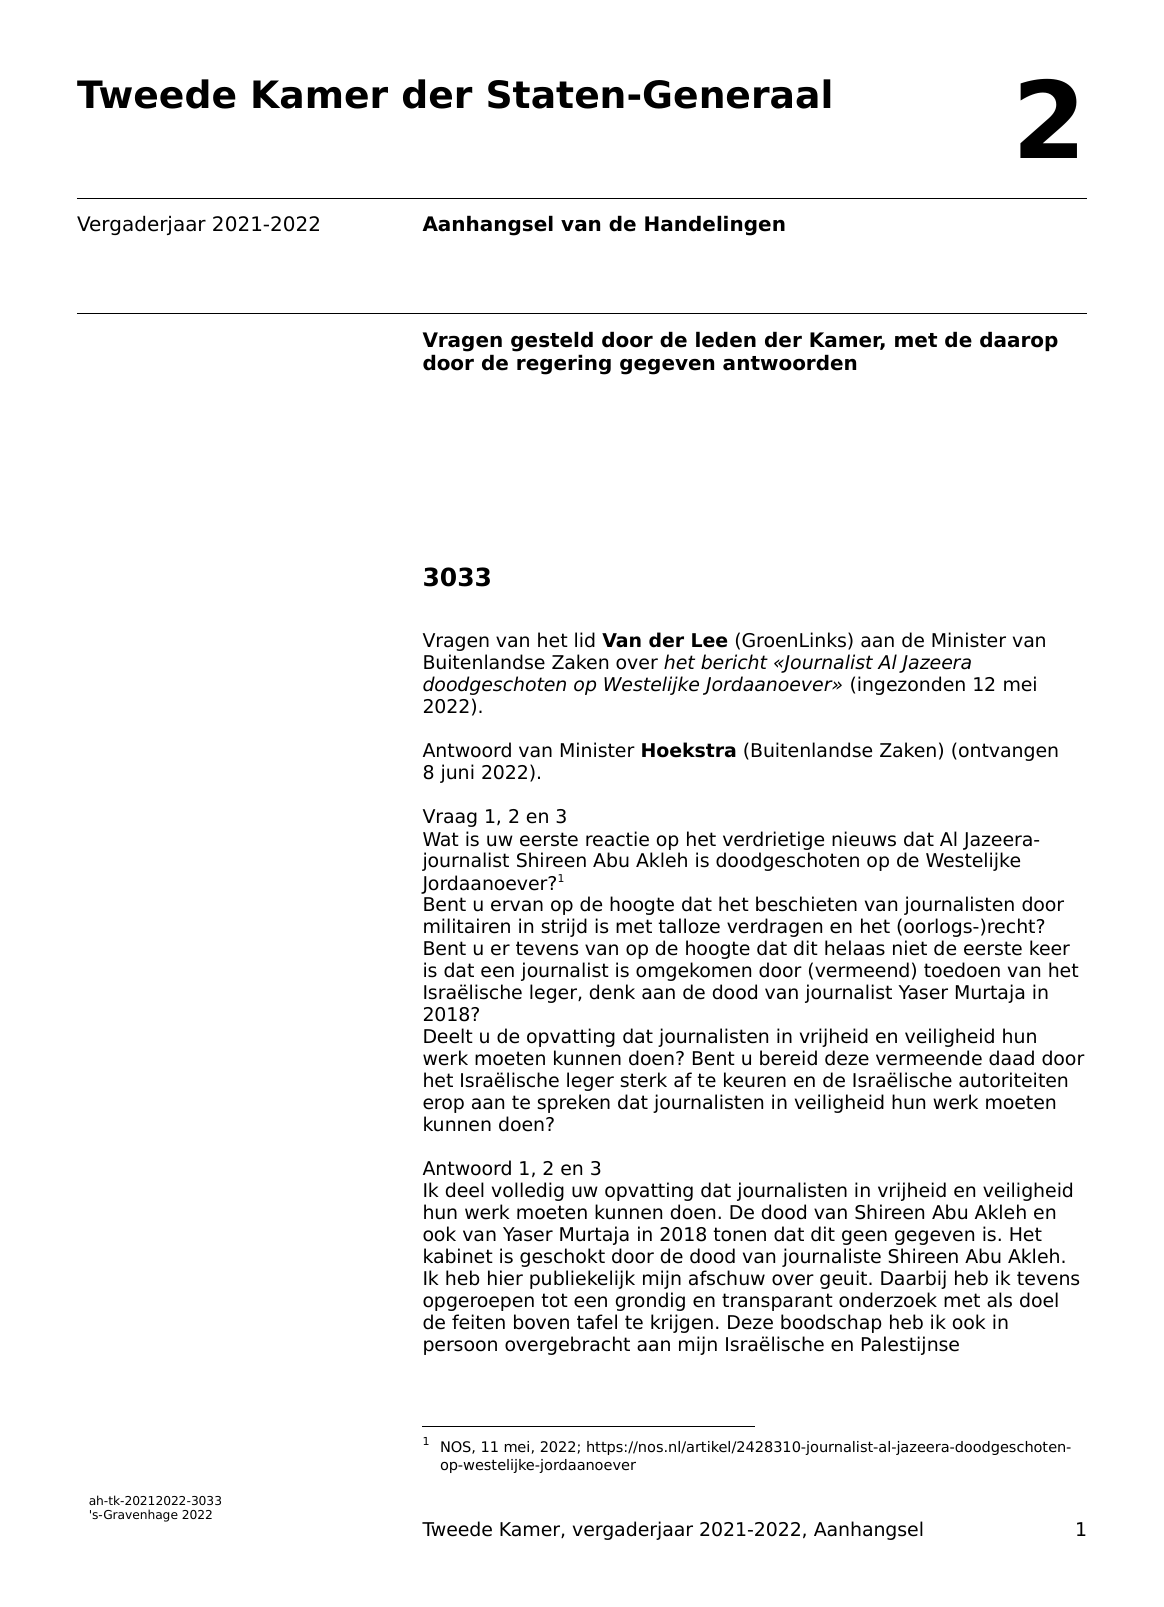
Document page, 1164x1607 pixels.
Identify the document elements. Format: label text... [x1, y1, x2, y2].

table_cell Vergaderjaar 2021-2022 [77, 199, 422, 313]
table_header Tweede Kamer der Staten-Generaal [77, 59, 886, 198]
text 3033 [422, 563, 1087, 592]
text Deelt u de opvatting dat journalisten in vrijheid en veiligheid hun werk moeten kunnen doen? Bent u bereid deze vermeende daad door het Israëlische leger sterk af te keuren en de Israëlische autoriteiten erop aan te spreken dat journalisten in veiligheid hun werk moeten kunnen doen? [422, 1026, 1087, 1136]
table_cell Aanhangsel van de Handelingen [422, 199, 1087, 313]
table_cell [77, 314, 422, 375]
table_cell Vragen gesteld door de leden der Kamer, met de daarop door de regering gegeven antwoorden [422, 314, 1087, 375]
text Vraag 1, 2 en 3 [422, 806, 1087, 828]
text Ik deel volledig uw opvatting dat journalisten in vrijheid en veiligheid hun werk moeten kunnen doen. De dood van Shireen Abu Akleh en ook van Yaser Murtaja in 2018 tonen dat dit geen gegeven is. Het kabinet is geschokt door de dood van journaliste Shireen Abu Akleh. Ik heb hier publiekelijk mijn afschuw over geuit. Daarbij heb ik tevens opgeroepen tot een grondig en transparant onderzoek met als doel de feiten boven tafel te krijgen. Deze boodschap heb ik ook in persoon overgebracht aan mijn Israëlische en Palestijnse [422, 1180, 1087, 1356]
text NOS, 11 mei, 2022; https://nos.nl/artikel/2428310-journalist-al-jazeera-doodgeschoten-op-westelijke-jordaanoever [422, 1435, 1087, 1474]
table_header 2 [886, 59, 1087, 198]
text ah-tk-20212022-3033 [88, 1494, 323, 1508]
text 's-Gravenhage 2022 [88, 1508, 323, 1522]
text Vragen van het lid Van der Lee (GroenLinks) aan de Minister van Buitenlandse Zaken over het bericht «Journalist Al Jazeera doodgeschoten op Westelijke Jordaanoever» (ingezonden 12 mei 2022). [422, 630, 1087, 718]
text Antwoord 1, 2 en 3 [422, 1158, 1087, 1180]
text Antwoord van Minister Hoekstra (Buitenlandse Zaken) (ontvangen 8 juni 2022). [422, 740, 1087, 784]
text Wat is uw eerste reactie op het verdrietige nieuws dat Al Jazeera-journalist Shireen Abu Akleh is doodgeschoten op de Westelijke Jordaanoever? [422, 828, 1087, 894]
text Bent u ervan op de hoogte dat het beschieten van journalisten door militairen in strijd is met talloze verdragen en het (oorlogs-)recht? Bent u er tevens van op de hoogte dat dit helaas niet de eerste keer is dat een journalist is omgekomen door (vermeend) toedoen van het Israëlische leger, denk aan de dood van journalist Yaser Murtaja in 2018? [422, 894, 1087, 1026]
